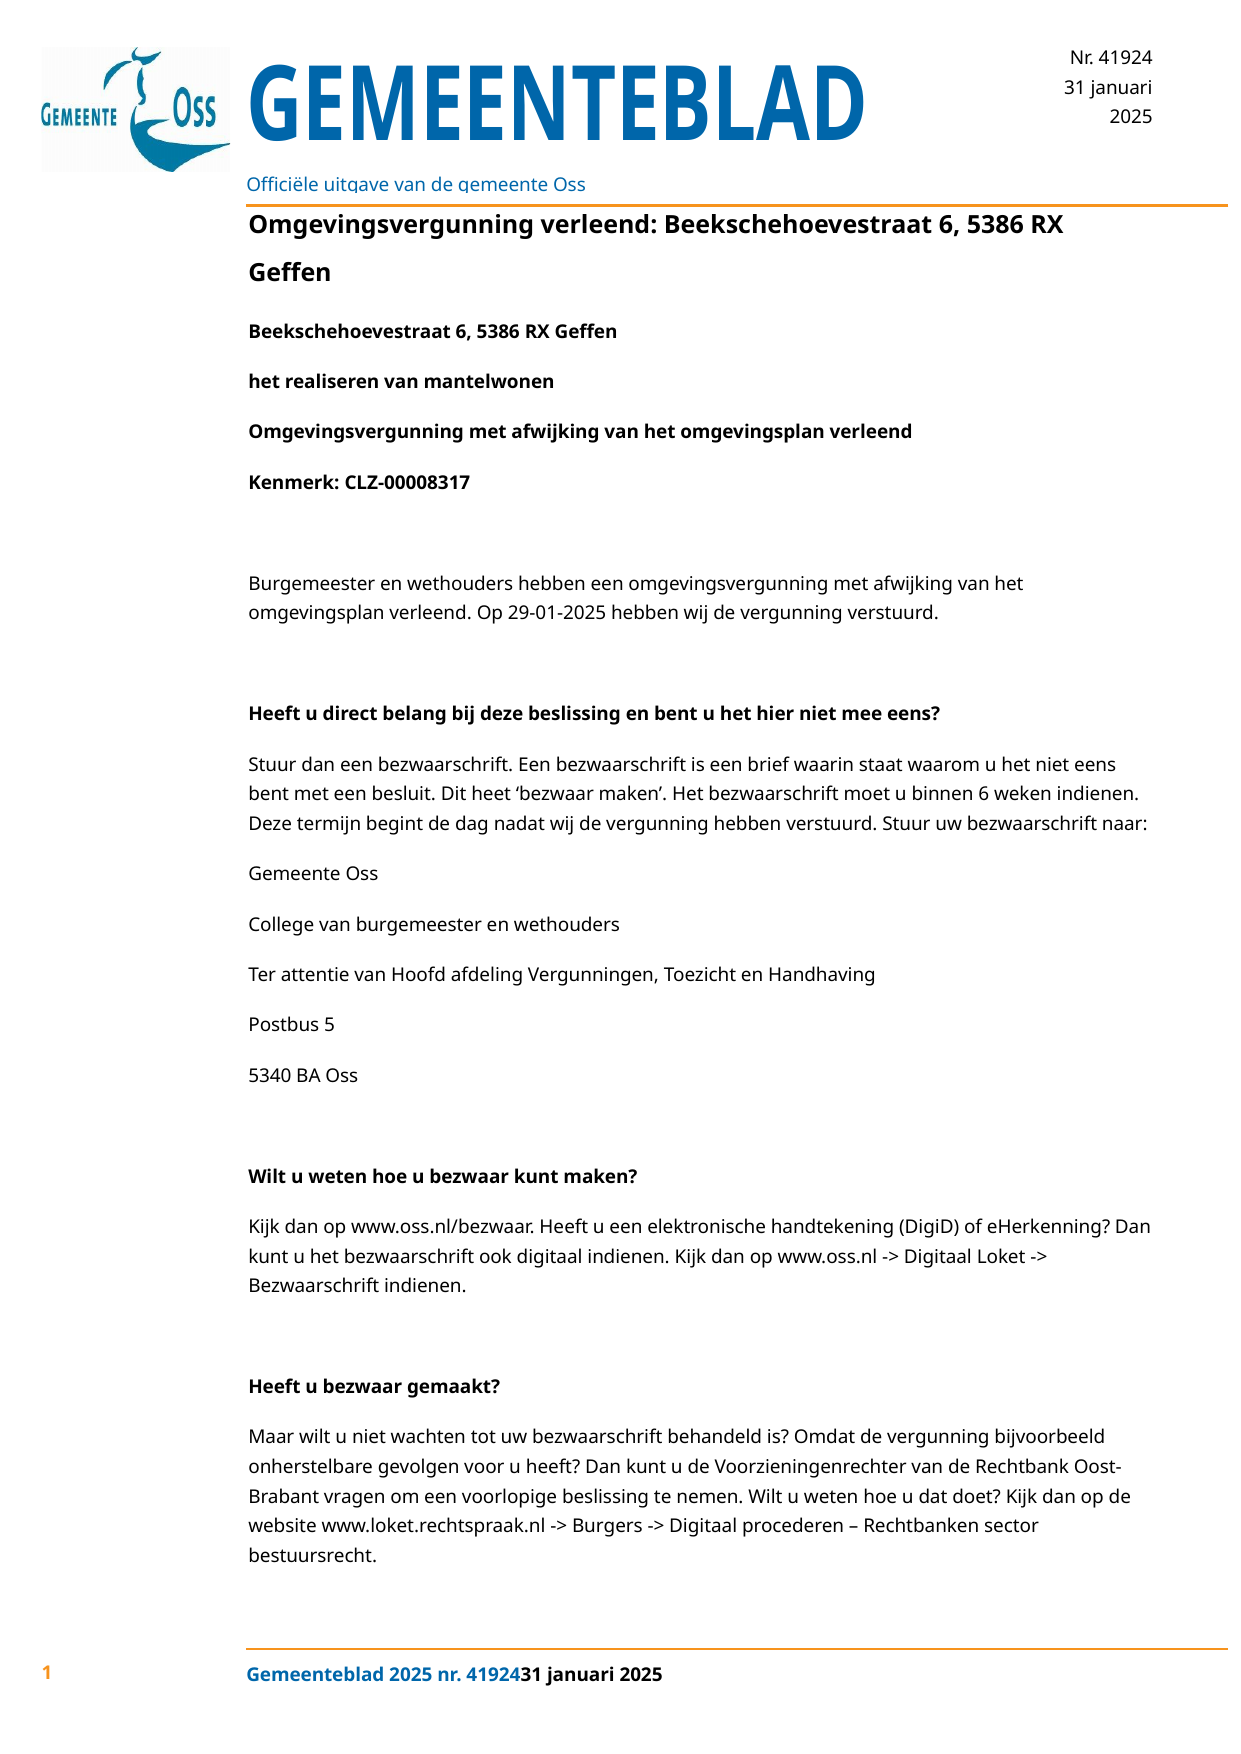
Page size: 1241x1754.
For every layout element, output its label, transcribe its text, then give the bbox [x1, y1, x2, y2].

text Beekschehoevestraat 6, 5386 RX Geffen [248, 318, 1152, 344]
text Omgevingsvergunning met afwijking van het omgevingsplan verleend [248, 419, 1152, 444]
text Burgemeester en wethouders hebben een omgevingsvergunning met afwijking van het omgevingsplan verleend. Op 29-01-2025 hebben wij de vergunning verstuurd. [248, 570, 1152, 625]
text College van burgemeester en wethouders [248, 911, 1152, 937]
text Stuur dan een bezwaarschrift. Een bezwaarschrift is een brief waarin staat waarom u het niet eens bent met een besluit. Dit heet ‘bezwaar maken’. Het bezwaarschrift moet u binnen 6 weken indienen. Deze termijn begint de dag nadat wij de vergunning hebben verstuurd. Stuur uw bezwaarschrift naar: [248, 751, 1152, 836]
text Maar wilt u niet wachten tot uw bezwaarschrift behandeld is? Omdat de vergunning bijvoorbeeld onherstelbare gevolgen voor u heeft? Dan kunt u de Voorzieningenrechter van de Rechtbank Oost-Brabant vragen om een voorlopige beslissing te nemen. Wilt u weten hoe u dat doet? Kijk dan op de website www.loket.rechtspraak.nl -> Burgers -> Digitaal procederen – Rechtbanken sector bestuursrecht. [248, 1424, 1152, 1568]
picture [41, 47, 231, 172]
text Omgevingsvergunning verleend: Beekschehoevestraat 6, 5386 RX Geffen [248, 207, 1152, 288]
text Kijk dan op www.oss.nl/bezwaar. Heeft u een elektronische handtekening (DigiD) of eHerkenning? Dan kunt u het bezwaarschrift ook digitaal indienen. Kijk dan op www.oss.nl -> Digitaal Loket -> Bezwaarschrift indienen. [248, 1213, 1152, 1298]
text Ter attentie van Hoofd afdeling Vergunningen, Toezicht en Handhaving [248, 961, 1152, 987]
text Wilt u weten hoe u bezwaar kunt maken? [248, 1163, 1152, 1189]
text 5340 BA Oss [248, 1062, 1152, 1088]
text Gemeente Oss [248, 860, 1152, 886]
text Kenmerk: CLZ-00008317 [248, 469, 1152, 495]
text Heeft u bezwaar gemaakt? [248, 1373, 1152, 1399]
text Postbus 5 [248, 1012, 1152, 1037]
text het realiseren van mantelwonen [248, 368, 1152, 394]
text Heeft u direct belang bij deze beslissing en bent u het hier niet mee eens? [248, 700, 1152, 726]
